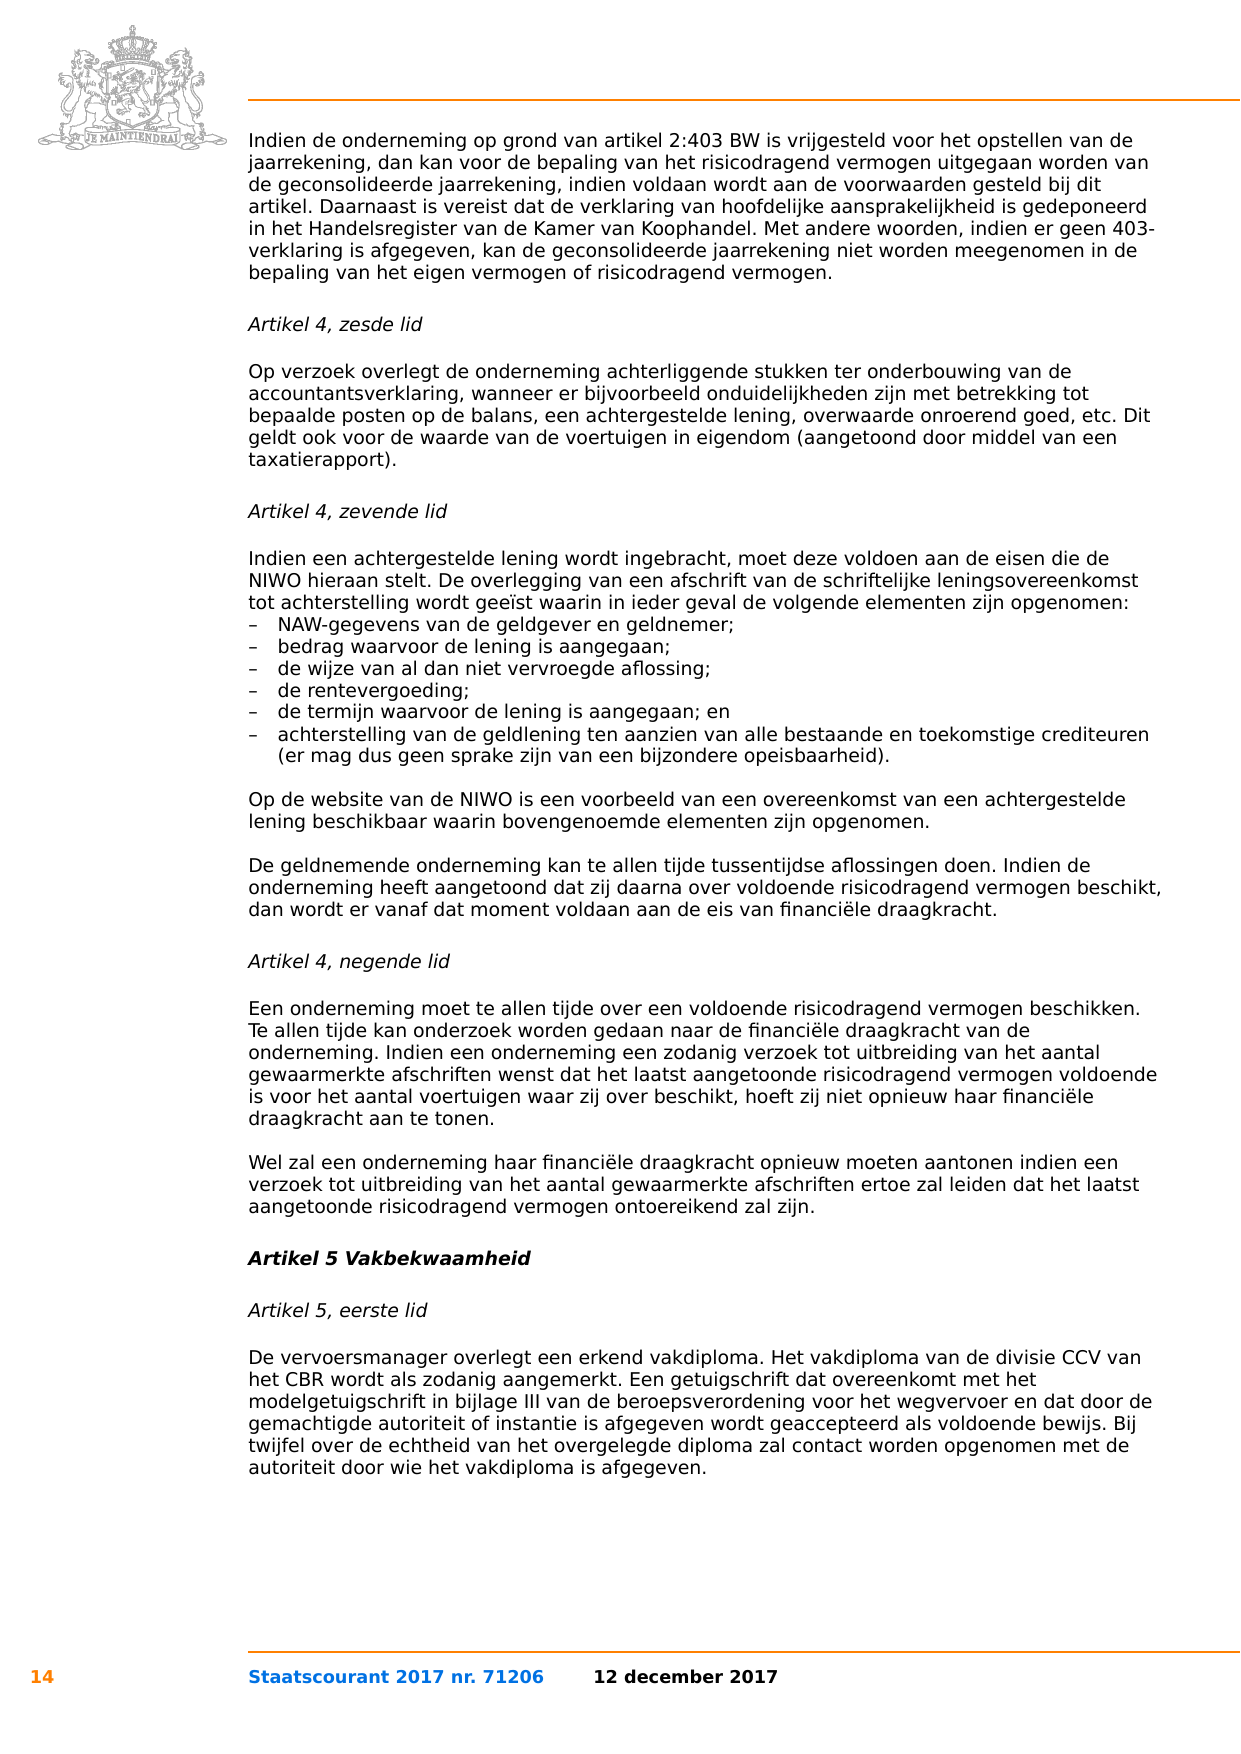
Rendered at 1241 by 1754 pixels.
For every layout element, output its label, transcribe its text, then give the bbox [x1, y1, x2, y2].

picture [38, 25, 227, 150]
subtitle Artikel 5, eerste lid [248, 1300, 1163, 1322]
subtitle Artikel 4, negende lid [248, 951, 1163, 973]
subtitle Artikel 4, zevende lid [248, 501, 1163, 523]
text – NAW-gegevens van de geldgever en geldnemer; [248, 613, 1163, 636]
text Indien de onderneming op grond van artikel 2:403 BW is vrijgesteld voor het opstellen van de jaarrekening, dan kan voor de bepaling van het risicodragend vermogen uitgegaan worden van de geconsolideerde jaarrekening, indien voldaan wordt aan de voorwaarden gesteld bij dit artikel. Daarnaast is vereist dat de verklaring van hoofdelijke aansprakelijkheid is gedeponeerd in het Handelsregister van de Kamer van Koophandel. Met andere woorden, indien er geen 403-verklaring is afgegeven, kan de geconsolideerde jaarrekening niet worden meegenomen in de bepaling van het eigen vermogen of risicodragend vermogen. [248, 130, 1163, 284]
text – de rentevergoeding; [248, 679, 1163, 701]
text De vervoersmanager overlegt een erkend vakdiploma. Het vakdiploma van de divisie CCV van het CBR wordt als zodanig aangemerkt. Een getuigschrift dat overeenkomt met het modelgetuigschrift in bijlage III van de beroepsverordening voor het wegvervoer en dat door de gemachtigde autoriteit of instantie is afgegeven wordt geaccepteerd als voldoende bewijs. Bij twijfel over de echtheid van het overgelegde diploma zal contact worden opgenomen met de autoriteit door wie het vakdiploma is afgegeven. [248, 1347, 1163, 1478]
text – de wijze van al dan niet vervroegde aflossing; [248, 657, 1163, 679]
subtitle Artikel 4, zesde lid [248, 314, 1163, 336]
text Een onderneming moet te allen tijde over een voldoende risicodragend vermogen beschikken. Te allen tijde kan onderzoek worden gedaan naar de financiële draagkracht van de onderneming. Indien een onderneming een zodanig verzoek tot uitbreiding van het aantal gewaarmerkte afschriften wenst dat het laatst aangetoonde risicodragend vermogen voldoende is voor het aantal voertuigen waar zij over beschikt, hoeft zij niet opnieuw haar financiële draagkracht aan te tonen. [248, 998, 1163, 1130]
text – de termijn waarvoor de lening is aangegaan; en [248, 701, 1163, 723]
text Op de website van de NIWO is een voorbeeld van een overeenkomst van een achtergestelde lening beschikbaar waarin bovengenoemde elementen zijn opgenomen. [248, 789, 1163, 833]
text Op verzoek overlegt de onderneming achterliggende stukken ter onderbouwing van de accountantsverklaring, wanneer er bijvoorbeeld onduidelijkheden zijn met betrekking tot bepaalde posten op de balans, een achtergestelde lening, overwaarde onroerend goed, etc. Dit geldt ook voor de waarde van de voertuigen in eigendom (aangetoond door middel van een taxatierapport). [248, 361, 1163, 471]
text Indien een achtergestelde lening wordt ingebracht, moet deze voldoen aan de eisen die de NIWO hieraan stelt. De overlegging van een afschrift van de schriftelijke leningsovereenkomst tot achterstelling wordt geeïst waarin in ieder geval de volgende elementen zijn opgenomen: [248, 548, 1163, 613]
text – achterstelling van de geldlening ten aanzien van alle bestaande en toekomstige crediteuren (er mag dus geen sprake zijn van een bijzondere opeisbaarheid). [248, 723, 1163, 767]
text De geldnemende onderneming kan te allen tijde tussentijdse aflossingen doen. Indien de onderneming heeft aangetoond dat zij daarna over voldoende risicodragend vermogen beschikt, dan wordt er vanaf dat moment voldaan aan de eis van financiële draagkracht. [248, 855, 1163, 921]
text Wel zal een onderneming haar financiële draagkracht opnieuw moeten aantonen indien een verzoek tot uitbreiding van het aantal gewaarmerkte afschriften ertoe zal leiden dat het laatst aangetoonde risicodragend vermogen ontoereikend zal zijn. [248, 1152, 1163, 1218]
text – bedrag waarvoor de lening is aangegaan; [248, 636, 1163, 657]
subtitle Artikel 5 Vakbekwaamheid [248, 1248, 1163, 1270]
